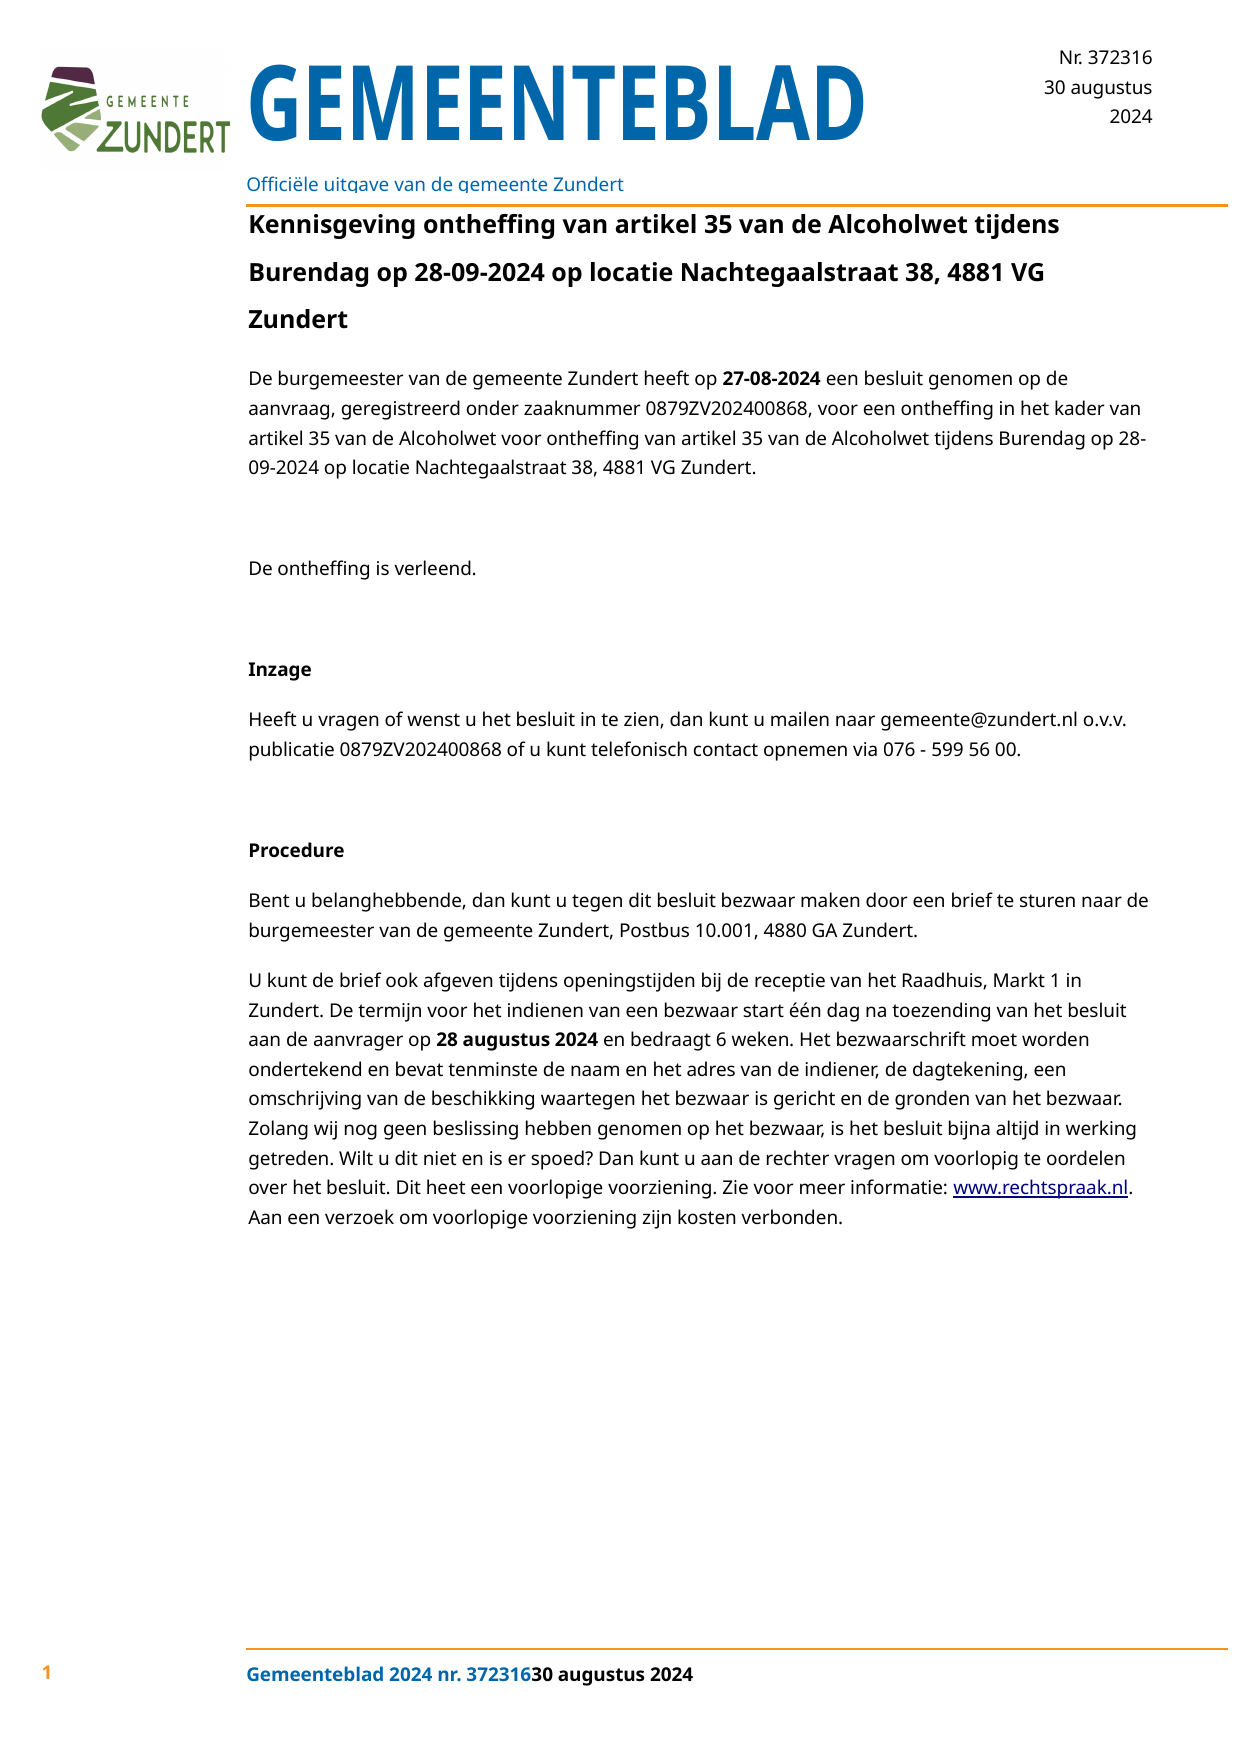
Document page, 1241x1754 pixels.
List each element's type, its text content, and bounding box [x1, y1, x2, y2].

text Inzage [248, 656, 1152, 682]
text Heeft u vragen of wenst u het besluit in te zien, dan kunt u mailen naar gemeente@zundert.nl o.v.v. publicatie 0879ZV202400868 of u kunt telefonisch contact opnemen via 076 - 599 56 00. [248, 706, 1152, 762]
picture [41, 47, 231, 172]
text U kunt de brief ook afgeven tijdens openingstijden bij de receptie van het Raadhuis, Markt 1 in Zundert. De termijn voor het indienen van een bezwaar start één dag na toezending van het besluit aan de aanvrager op 28 augustus 2024 en bedraagt 6 weken. Het bezwaarschrift moet worden ondertekend en bevat tenminste de naam en het adres van de indiener, de dagtekening, een omschrijving van de beschikking waartegen het bezwaar is gericht en de gronden van het bezwaar. Zolang wij nog geen beslissing hebben genomen op het bezwaar, is het besluit bijna altijd in werking getreden. Wilt u dit niet en is er spoed? Dan kunt u aan de rechter vragen om voorlopig te oordelen over het besluit. Dit heet een voorlopige voorziening. Zie voor meer informatie: www.rechtspraak.nl. Aan een verzoek om voorlopige voorziening zijn kosten verbonden. [248, 967, 1152, 1229]
text Procedure [248, 837, 1152, 862]
text De ontheffing is verleend. [248, 555, 1152, 581]
text De burgemeester van de gemeente Zundert heeft op 27-08-2024 een besluit genomen op de aanvraag, geregistreerd onder zaaknummer 0879ZV202400868, voor een ontheffing in het kader van artikel 35 van de Alcoholwet voor ontheffing van artikel 35 van de Alcoholwet tijdens Burendag op 28-09-2024 op locatie Nachtegaalstraat 38, 4881 VG Zundert. [248, 366, 1152, 480]
text Kennisgeving ontheffing van artikel 35 van de Alcoholwet tijdens Burendag op 28-09-2024 op locatie Nachtegaalstraat 38, 4881 VG Zundert [248, 207, 1152, 336]
text Bent u belanghebbende, dan kunt u tegen dit besluit bezwaar maken door een brief te sturen naar de burgemeester van de gemeente Zundert, Postbus 10.001, 4880 GA Zundert. [248, 887, 1152, 942]
